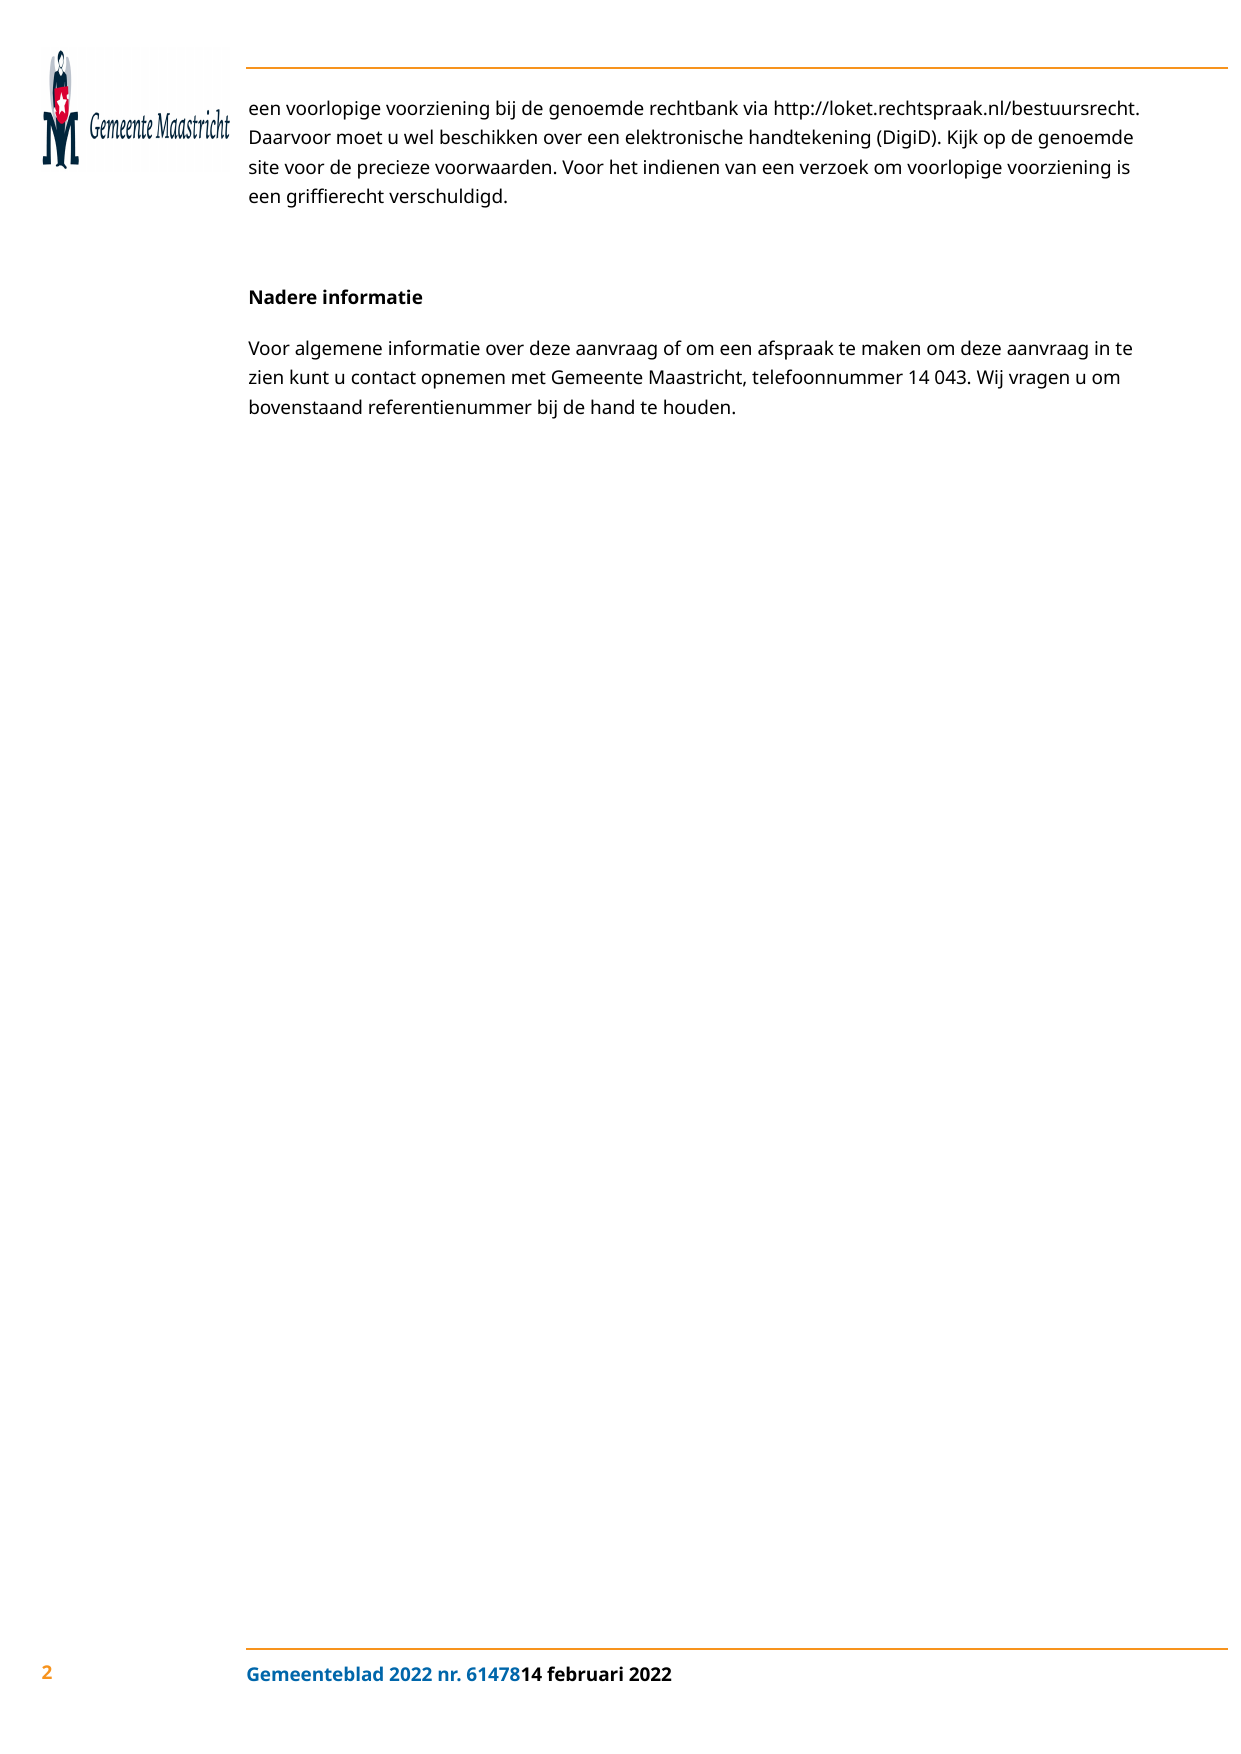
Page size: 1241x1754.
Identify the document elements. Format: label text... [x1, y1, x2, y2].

text Voor algemene informatie over deze aanvraag of om een afspraak te maken om deze aanvraag in te zien kunt u contact opnemen met Gemeente Maastricht, telefoonnummer 14 043. Wij vragen u om bovenstaand referentienummer bij de hand te houden. [248, 335, 1152, 420]
text Nadere informatie [248, 284, 1152, 310]
picture [41, 47, 231, 172]
text een voorlopige voorziening bij de genoemde rechtbank via http://loket.rechtspraak.nl/bestuursrecht. Daarvoor moet u wel beschikken over een elektronische handtekening (DigiD). Kijk op de genoemde site voor de precieze voorwaarden. Voor het indienen van een verzoek om voorlopige voorziening is een griffierecht verschuldigd. [248, 95, 1152, 209]
